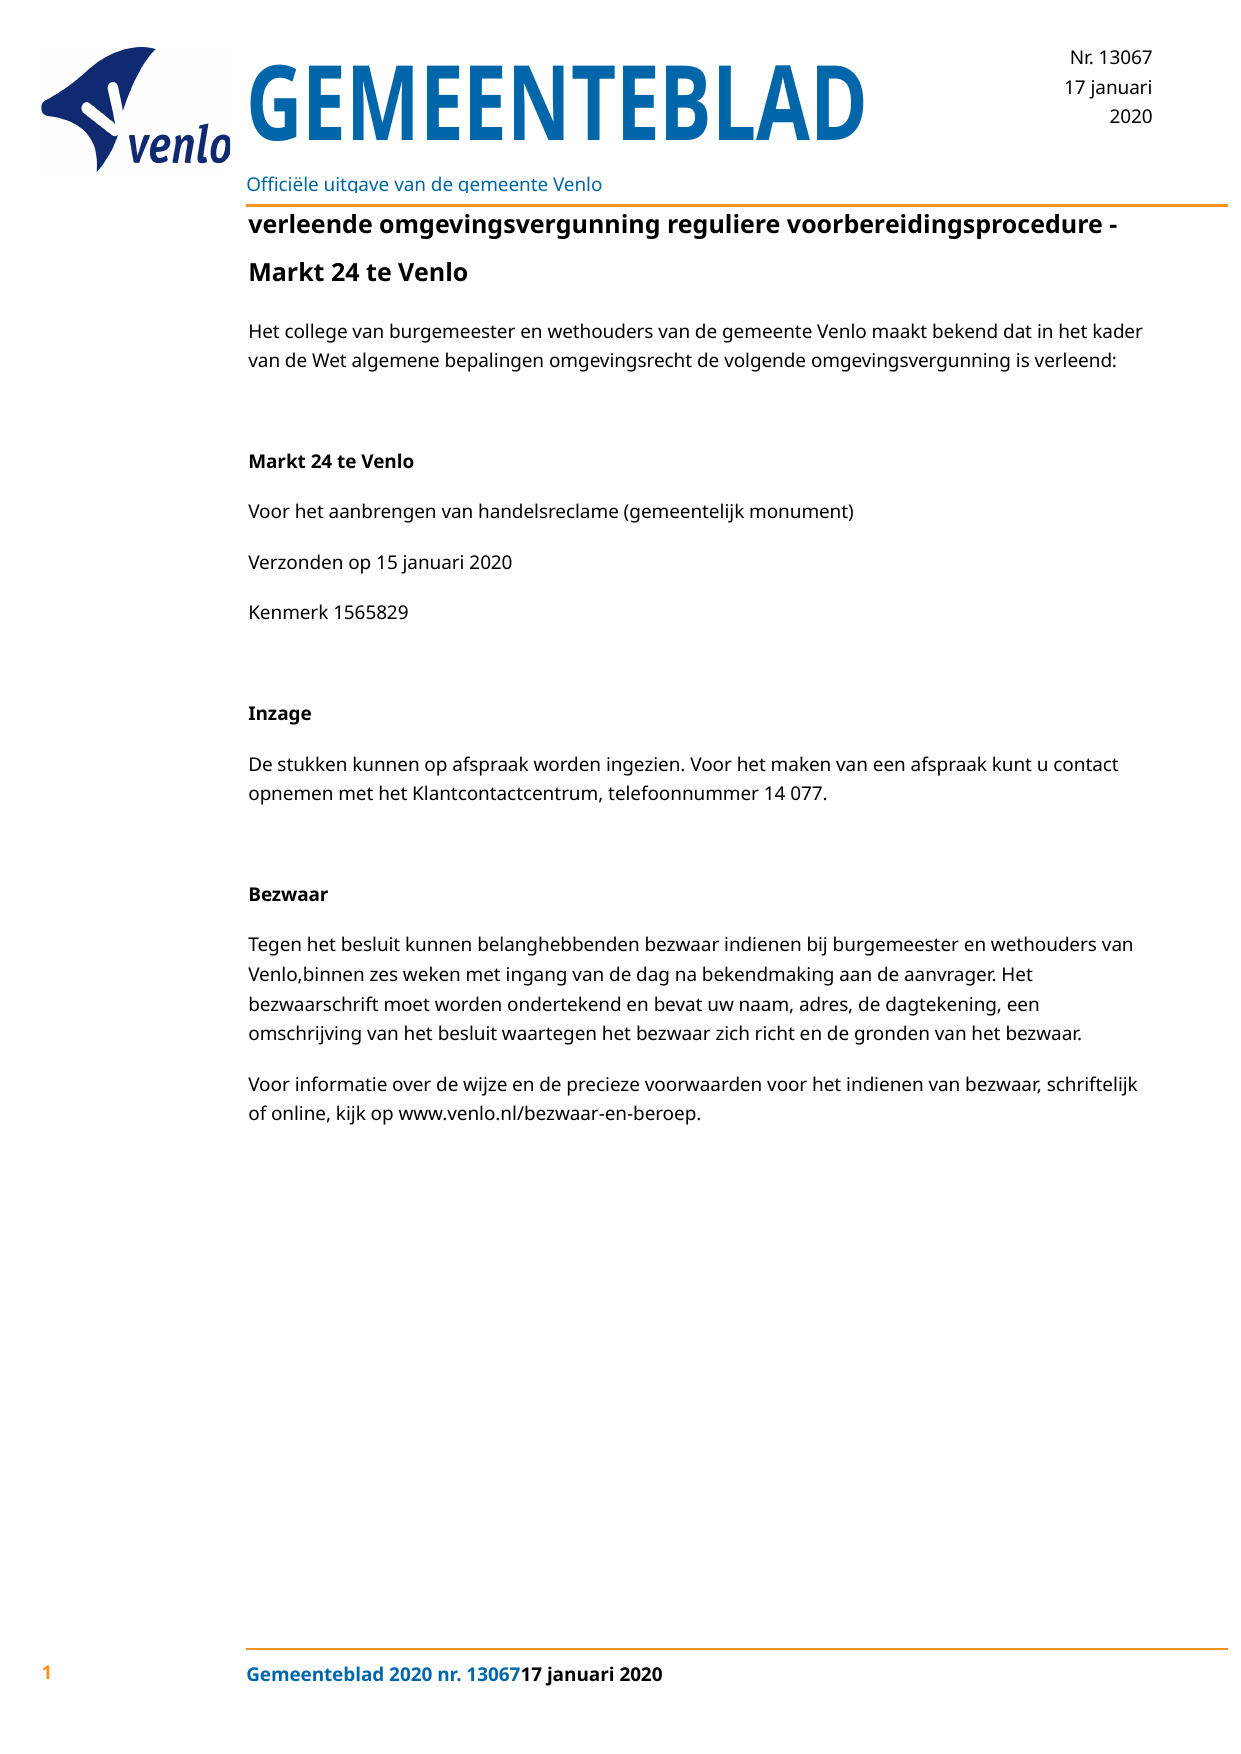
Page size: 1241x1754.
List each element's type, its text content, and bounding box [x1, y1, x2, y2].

picture [41, 47, 231, 172]
text Markt 24 te Venlo [248, 448, 1152, 474]
text Kenmerk 1565829 [248, 599, 1152, 625]
text verleende omgevingsvergunning reguliere voorbereidingsprocedure - Markt 24 te Venlo [248, 207, 1152, 288]
text Voor informatie over de wijze en de precieze voorwaarden voor het indienen van bezwaar, schriftelijk of online, kijk op www.venlo.nl/bezwaar-en-beroep. [248, 1071, 1152, 1126]
text Het college van burgemeester en wethouders van de gemeente Venlo maakt bekend dat in het kader van de Wet algemene bepalingen omgevingsrecht de volgende omgevingsvergunning is verleend: [248, 318, 1152, 373]
text Bezwaar [248, 881, 1152, 907]
text Voor het aanbrengen van handelsreclame (gemeentelijk monument) [248, 499, 1152, 524]
text Verzonden op 15 januari 2020 [248, 549, 1152, 575]
text Inzage [248, 700, 1152, 726]
text De stukken kunnen op afspraak worden ingezien. Voor het maken van een afspraak kunt u contact opnemen met het Klantcontactcentrum, telefoonnummer 14 077. [248, 751, 1152, 806]
text Tegen het besluit kunnen belanghebbenden bezwaar indienen bij burgemeester en wethouders van Venlo,binnen zes weken met ingang van de dag na bekendmaking aan de aanvrager. Het bezwaarschrift moet worden ondertekend en bevat uw naam, adres, de dagtekening, een omschrijving van het besluit waartegen het bezwaar zich richt en de gronden van het bezwaar. [248, 932, 1152, 1046]
